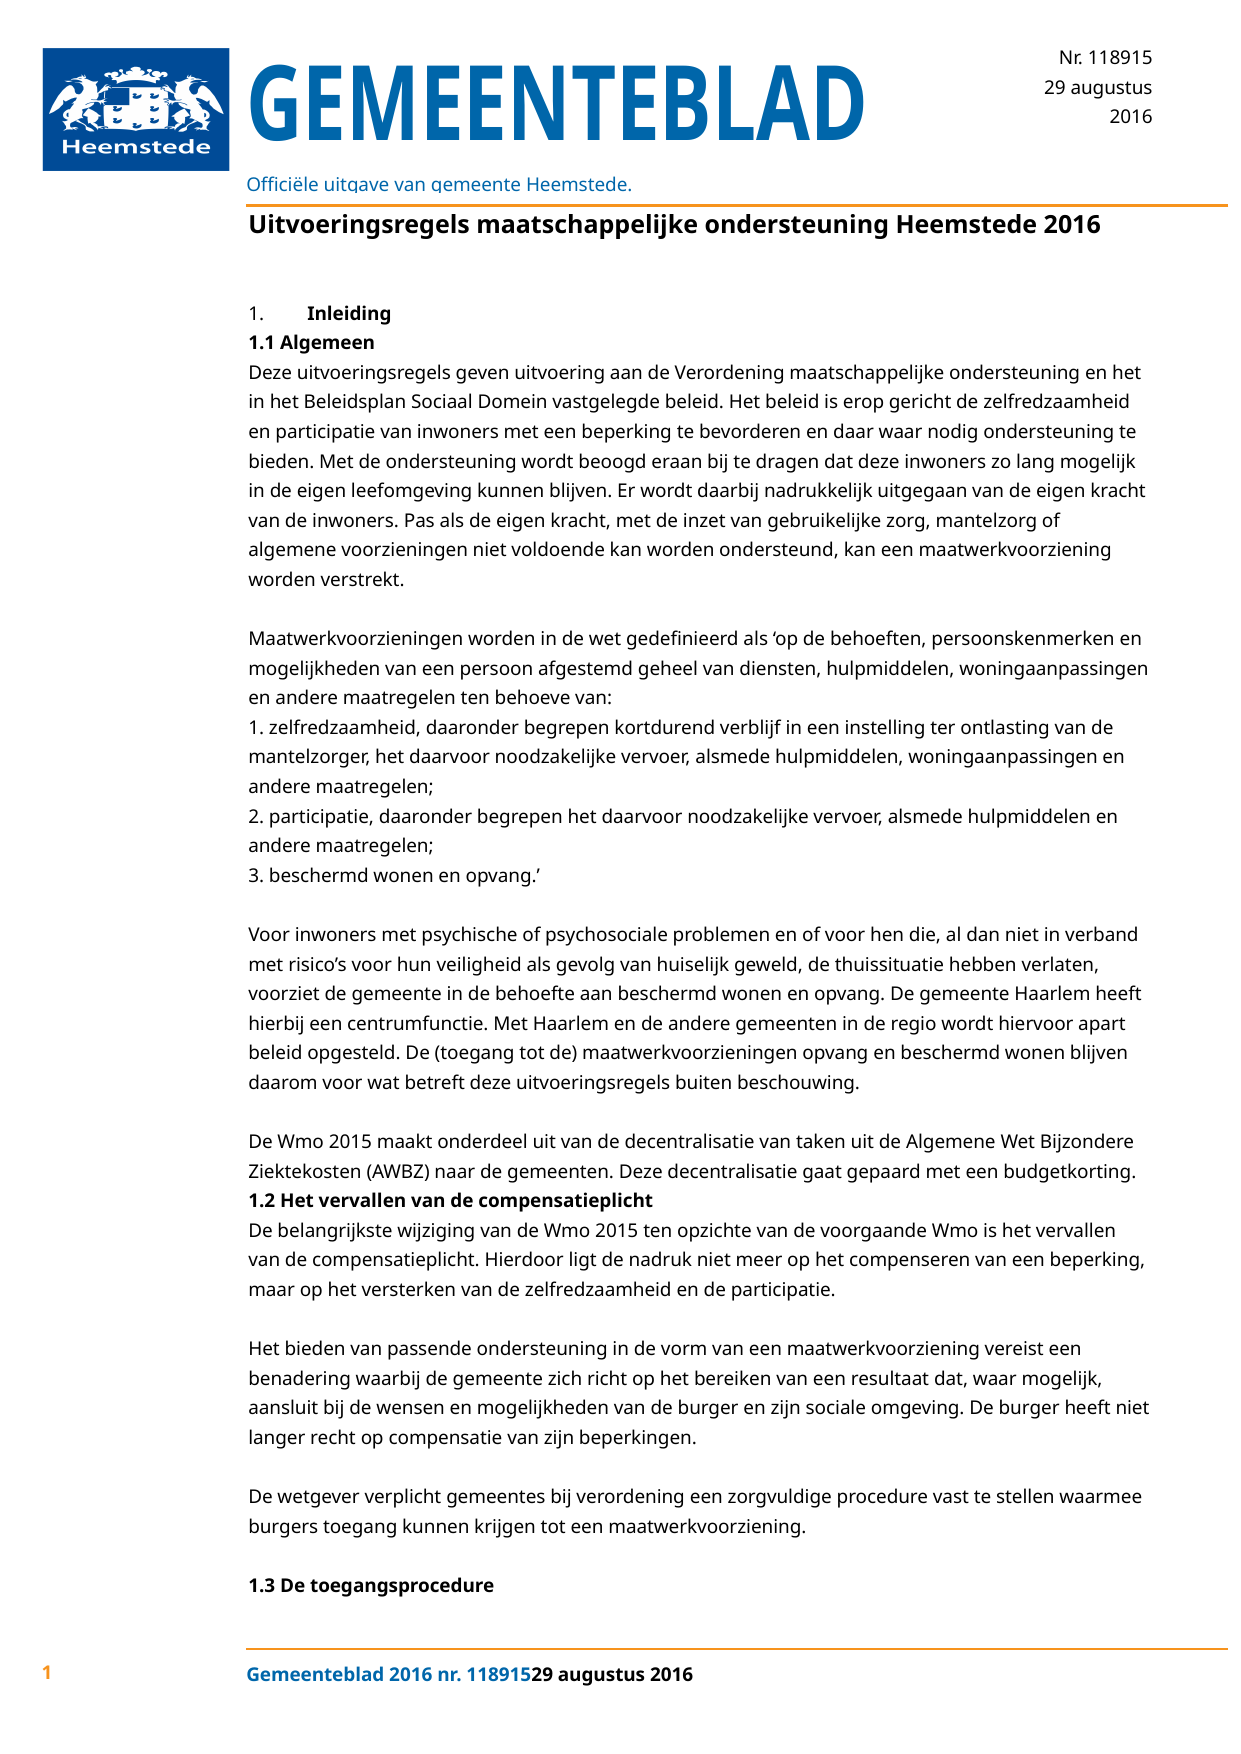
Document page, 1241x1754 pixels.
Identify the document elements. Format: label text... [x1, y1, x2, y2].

text De wetgever verplicht gemeentes bij verordening een zorgvuldige procedure vast te stellen waarmee burgers toegang kunnen krijgen tot een maatwerkvoorziening. [248, 1483, 1152, 1538]
text 2. participatie, daaronder begrepen het daarvoor noodzakelijke vervoer, alsmede hulpmiddelen en andere maatregelen; [248, 803, 1152, 858]
text Maatwerkvoorzieningen worden in de wet gedefinieerd als ‘op de behoeften, persoonskenmerken en mogelijkheden van een persoon afgestemd geheel van diensten, hulpmiddelen, woningaanpassingen en andere maatregelen ten behoeve van: [248, 625, 1152, 710]
text 1.2 Het vervallen van de compensatieplicht [248, 1187, 1152, 1213]
text 1.1 Algemeen [248, 329, 1152, 355]
text De Wmo 2015 maakt onderdeel uit van de decentralisatie van taken uit de Algemene Wet Bijzondere Ziektekosten (AWBZ) naar de gemeenten. Deze decentralisatie gaat gepaard met een budgetkorting. [248, 1128, 1152, 1183]
text Het bieden van passende ondersteuning in de vorm van een maatwerkvoorziening vereist een benadering waarbij de gemeente zich richt op het bereiken van een resultaat dat, waar mogelijk, aansluit bij de wensen en mogelijkheden van de burger en zijn sociale omgeving. De burger heeft niet langer recht op compensatie van zijn beperkingen. [248, 1335, 1152, 1450]
text Voor inwoners met psychische of psychosociale problemen en of voor hen die, al dan niet in verband met risico’s voor hun veiligheid als gevolg van huiselijk geweld, de thuissituatie hebben verlaten, voorziet de gemeente in de behoefte aan beschermd wonen en opvang. De gemeente Haarlem heeft hierbij een centrumfunctie. Met Haarlem en de andere gemeenten in de regio wordt hiervoor apart beleid opgesteld. De (toegang tot de) maatwerkvoorzieningen opvang en beschermd wonen blijven daarom voor wat betreft deze uitvoeringsregels buiten beschouwing. [248, 921, 1152, 1095]
text Uitvoeringsregels maatschappelijke ondersteuning Heemstede 2016 [248, 207, 1152, 241]
text Deze uitvoeringsregels geven uitvoering aan de Verordening maatschappelijke ondersteuning en het in het Beleidsplan Sociaal Domein vastgelegde beleid. Het beleid is erop gericht de zelfredzaamheid en participatie van inwoners met een beperking te bevorderen en daar waar nodig ondersteuning te bieden. Met de ondersteuning wordt beoogd eraan bij te dragen dat deze inwoners zo lang mogelijk in de eigen leefomgeving kunnen blijven. Er wordt daarbij nadrukkelijk uitgegaan van de eigen kracht van de inwoners. Pas als de eigen kracht, met de inzet van gebruikelijke zorg, mantelzorg of algemene voorzieningen niet voldoende kan worden ondersteund, kan een maatwerkvoorziening worden verstrekt. [248, 359, 1152, 592]
text De belangrijkste wijziging van de Wmo 2015 ten opzichte van de voorgaande Wmo is het vervallen van de compensatieplicht. Hierdoor ligt de nadruk niet meer op het compenseren van een beperking, maar op het versterken van de zelfredzaamheid en de participatie. [248, 1217, 1152, 1302]
text 1.3 De toegangsprocedure [248, 1572, 1152, 1598]
text mantelzorger, het daarvoor noodzakelijke vervoer, alsmede hulpmiddelen, woningaanpassingen en andere maatregelen; [248, 744, 1152, 799]
text 1. zelfredzaamheid, daaronder begrepen kortdurend verblijf in een instelling ter ontlasting van de [248, 714, 1152, 740]
list Inleiding [248, 300, 1152, 326]
text 3. beschermd wonen en opvang.’ [248, 862, 1152, 888]
picture [41, 47, 231, 172]
